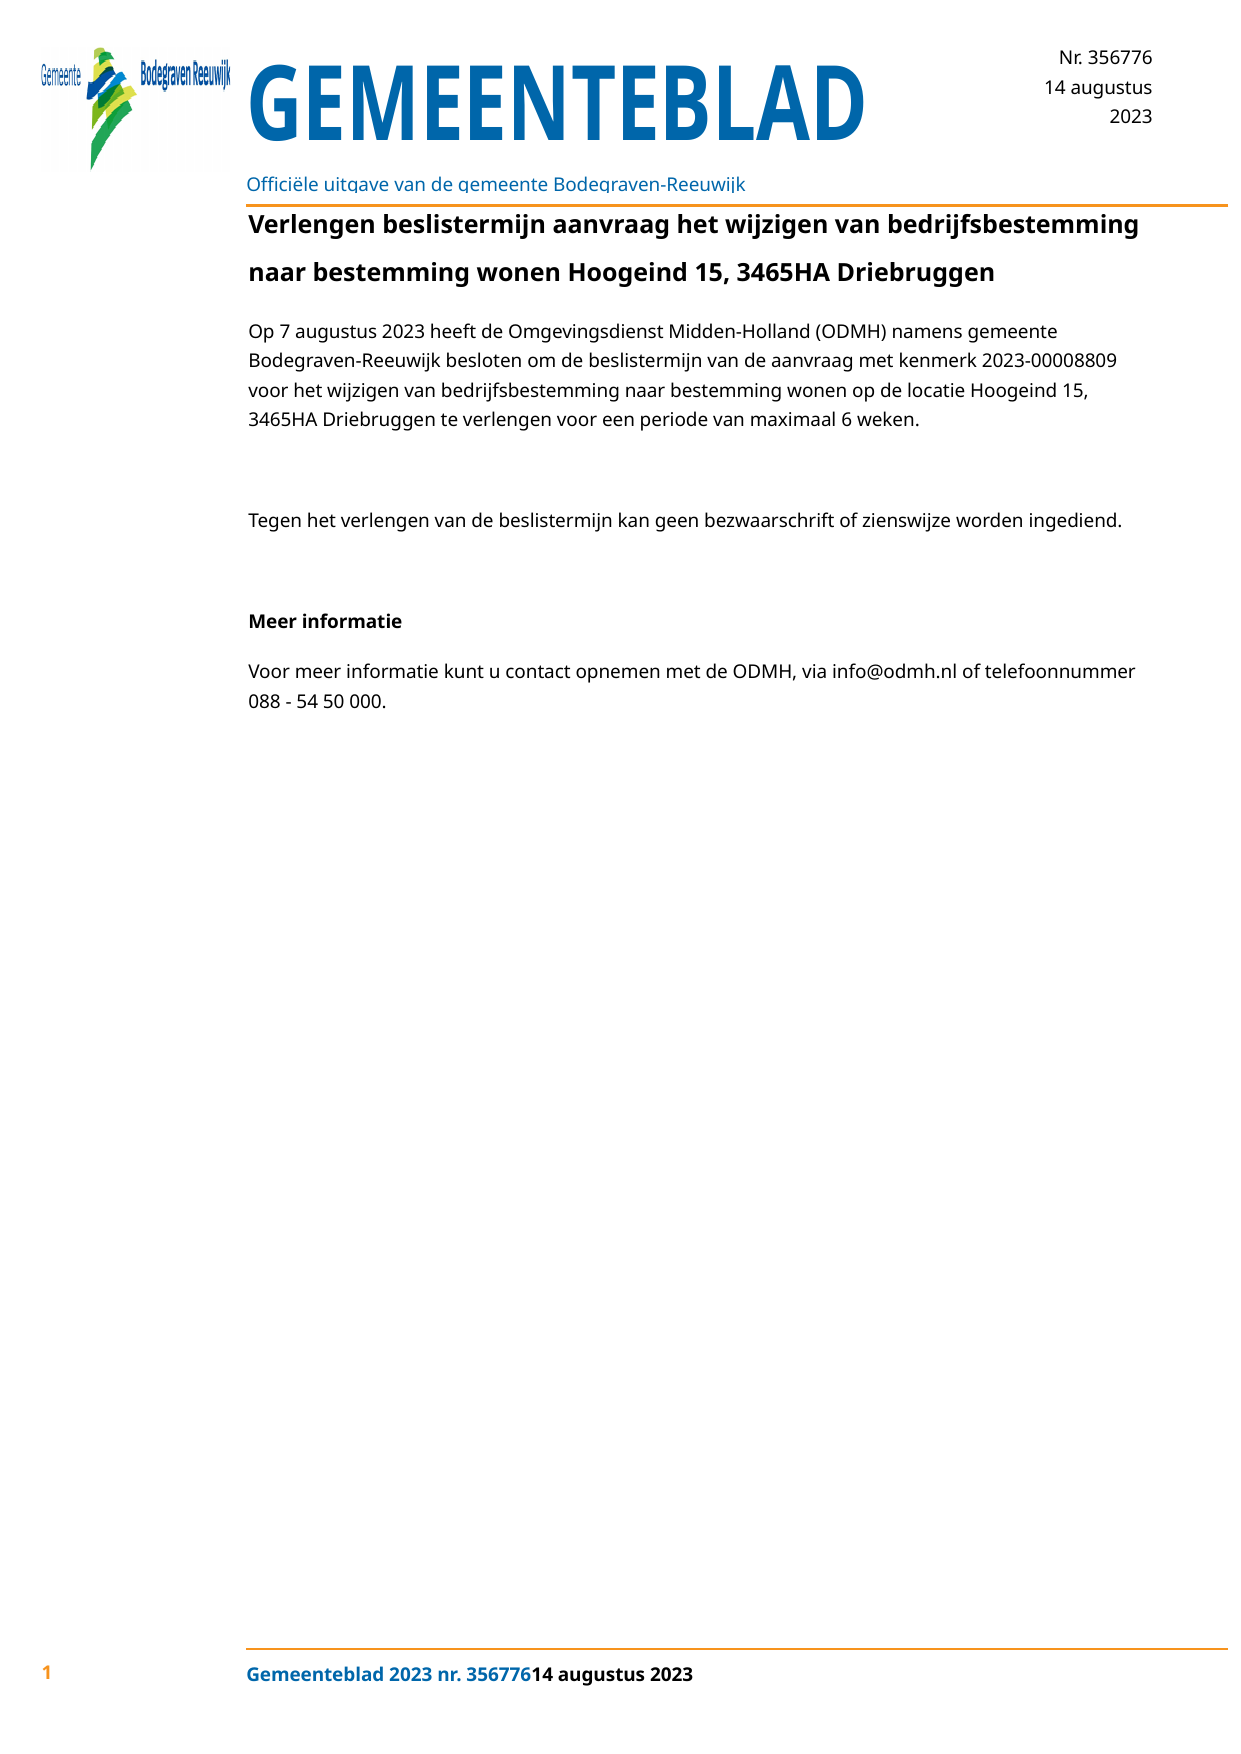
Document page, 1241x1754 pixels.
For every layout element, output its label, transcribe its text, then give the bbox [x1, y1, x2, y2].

text Tegen het verlengen van de beslistermijn kan geen bezwaarschrift of zienswijze worden ingediend. [248, 507, 1152, 533]
text Voor meer informatie kunt u contact opnemen met de ODMH, via info@odmh.nl of telefoonnummer 088 - 54 50 000. [248, 659, 1152, 714]
picture [41, 47, 231, 172]
text Meer informatie [248, 608, 1152, 634]
text Verlengen beslistermijn aanvraag het wijzigen van bedrijfsbestemming naar bestemming wonen Hoogeind 15, 3465HA Driebruggen [248, 207, 1152, 288]
text Op 7 augustus 2023 heeft de Omgevingsdienst Midden-Holland (ODMH) namens gemeente Bodegraven-Reeuwijk besloten om de beslistermijn van de aanvraag met kenmerk 2023-00008809 voor het wijzigen van bedrijfsbestemming naar bestemming wonen op de locatie Hoogeind 15, 3465HA Driebruggen te verlengen voor een periode van maximaal 6 weken. [248, 318, 1152, 432]
